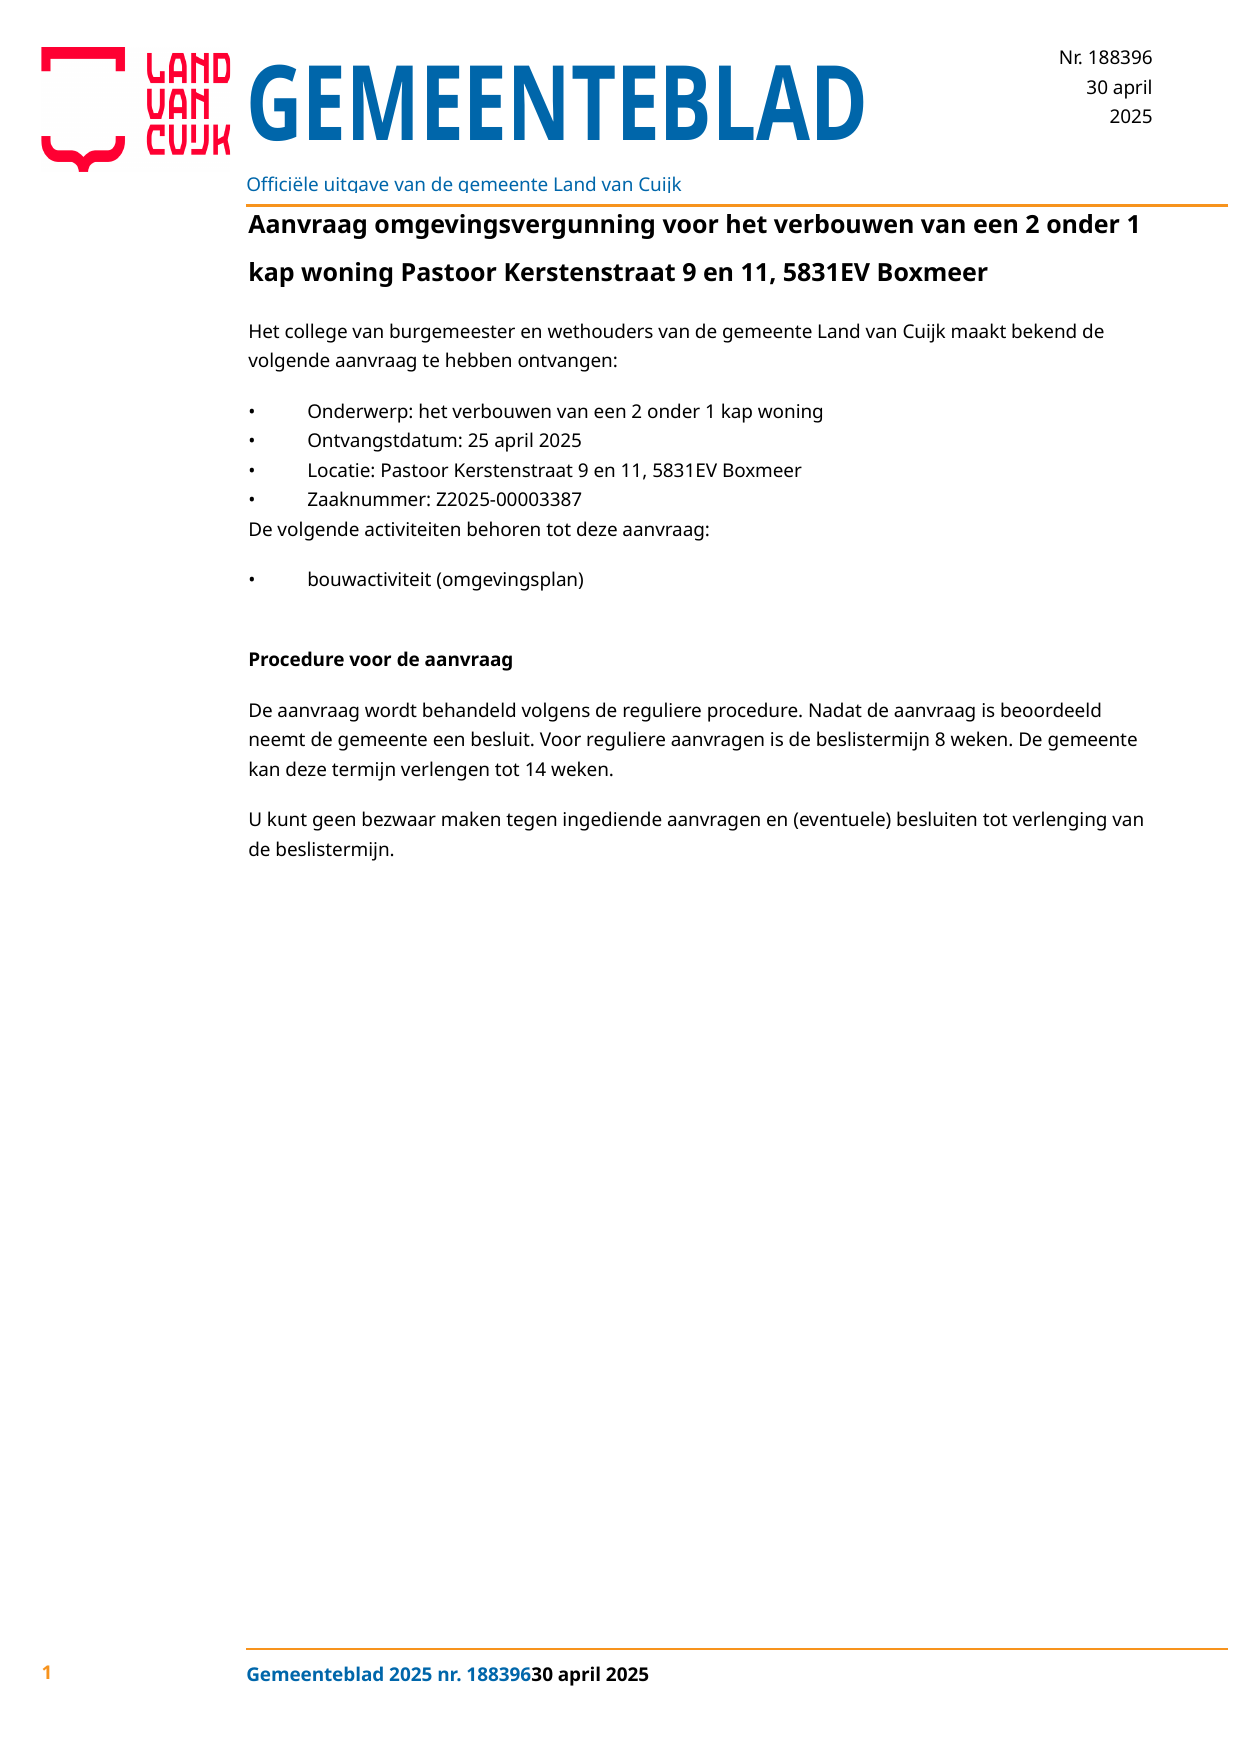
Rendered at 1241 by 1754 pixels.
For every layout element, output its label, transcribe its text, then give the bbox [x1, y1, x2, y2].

text Procedure voor de aanvraag [248, 647, 1152, 672]
picture [41, 47, 231, 172]
text Aanvraag omgevingsvergunning voor het verbouwen van een 2 onder 1 kap woning Pastoor Kerstenstraat 9 en 11, 5831EV Boxmeer [248, 207, 1152, 288]
list bouwactiviteit (omgevingsplan) [248, 567, 1152, 592]
list Ontvangstdatum: 25 april 2025 [248, 427, 1152, 453]
text U kunt geen bezwaar maken tegen ingediende aanvragen en (eventuele) besluiten tot verlenging van de beslistermijn. [248, 807, 1152, 862]
text Het college van burgemeester en wethouders van de gemeente Land van Cuijk maakt bekend de volgende aanvraag te hebben ontvangen: [248, 318, 1152, 373]
list Locatie: Pastoor Kerstenstraat 9 en 11, 5831EV Boxmeer [248, 457, 1152, 483]
list Onderwerp: het verbouwen van een 2 onder 1 kap woning [248, 398, 1152, 424]
text De aanvraag wordt behandeld volgens de reguliere procedure. Nadat de aanvraag is beoordeeld neemt de gemeente een besluit. Voor reguliere aanvragen is de beslistermijn 8 weken. De gemeente kan deze termijn verlengen tot 14 weken. [248, 697, 1152, 782]
text De volgende activiteiten behoren tot deze aanvraag: [248, 516, 1152, 542]
list Zaaknummer: Z2025-00003387 [248, 487, 1152, 512]
